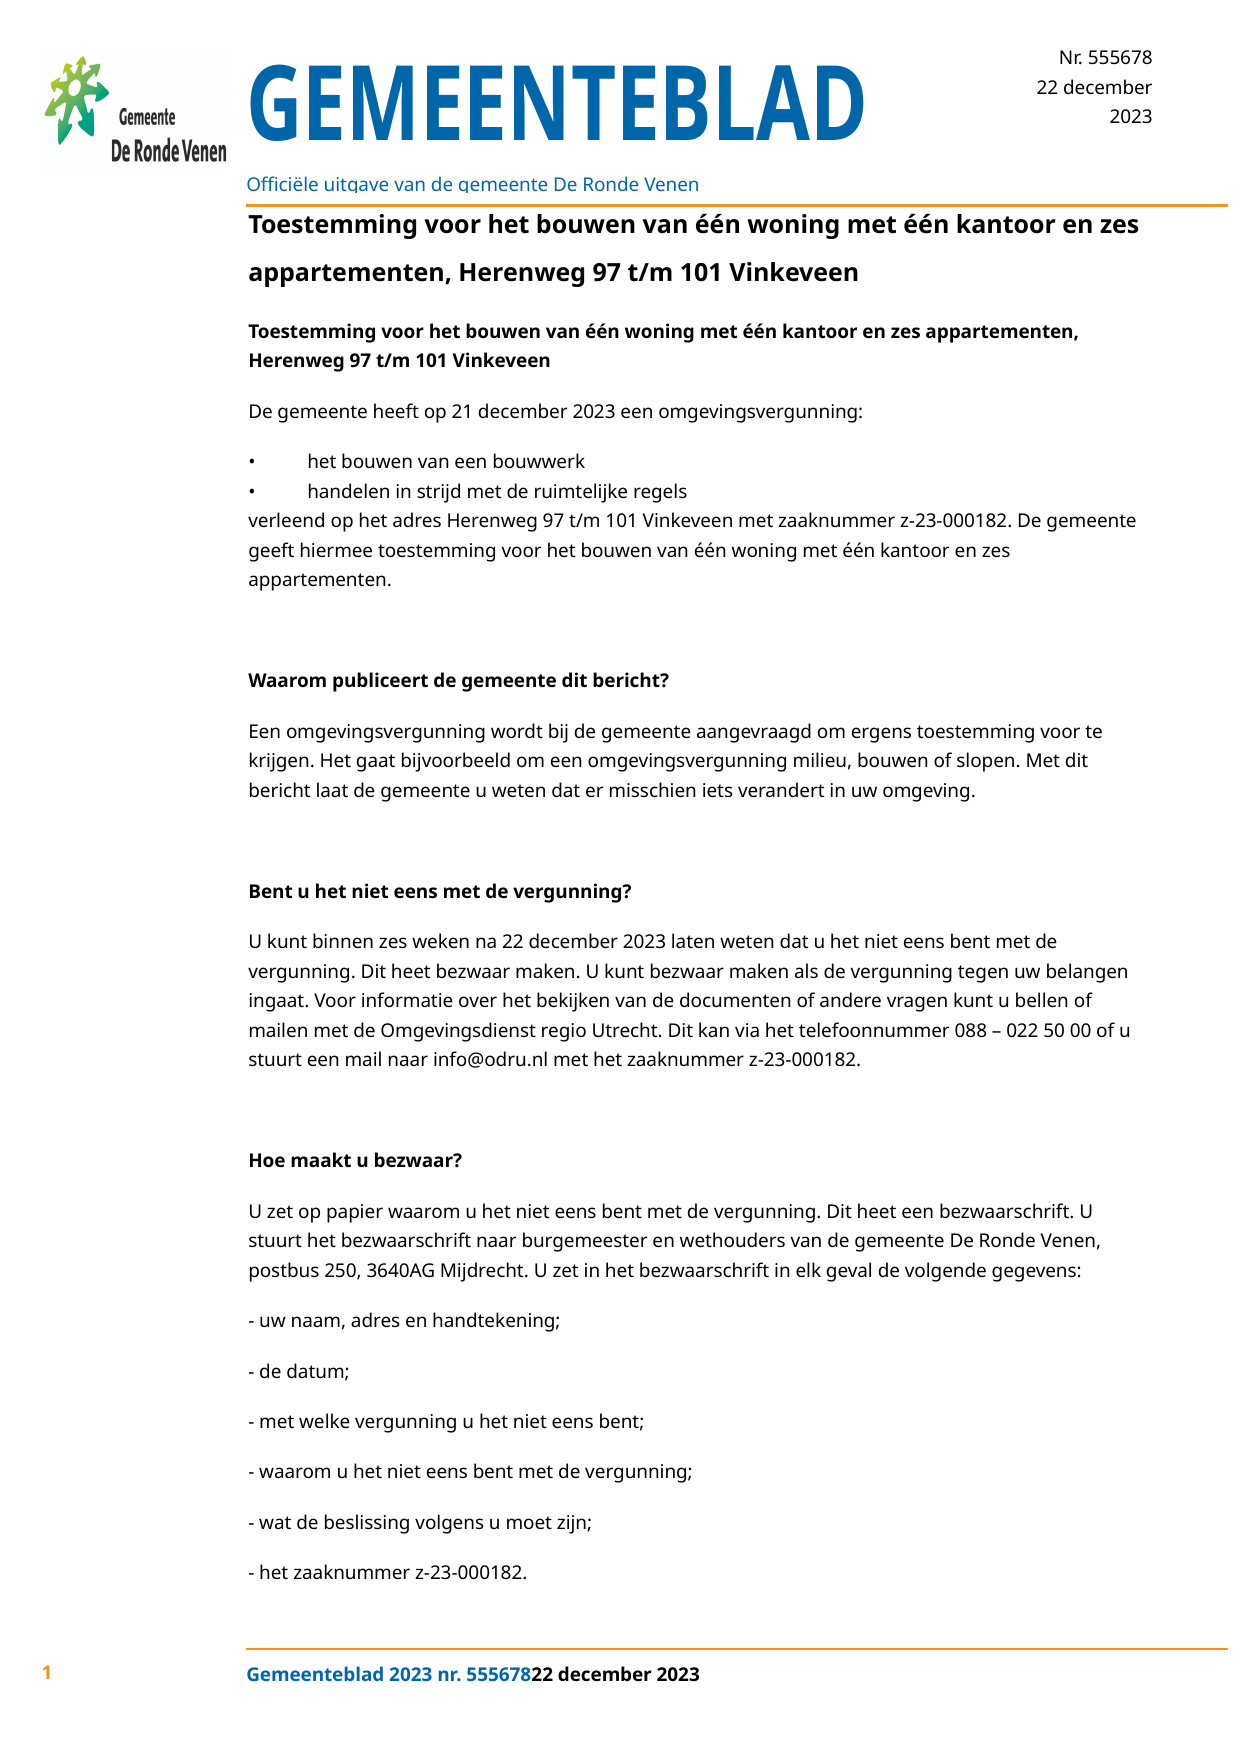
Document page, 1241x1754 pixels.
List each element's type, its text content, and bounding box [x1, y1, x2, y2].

text - waarom u het niet eens bent met de vergunning; [248, 1459, 1152, 1484]
text Bent u het niet eens met de vergunning? [248, 878, 1152, 904]
text Toestemming voor het bouwen van één woning met één kantoor en zes appartementen, Herenweg 97 t/m 101 Vinkeveen [248, 318, 1152, 373]
picture [41, 47, 231, 172]
text - het zaaknummer z-23-000182. [248, 1559, 1152, 1585]
text U zet op papier waarom u het niet eens bent met de vergunning. Dit heet een bezwaarschrift. U stuurt het bezwaarschrift naar burgemeester en wethouders van de gemeente De Ronde Venen, postbus 250, 3640AG Mijdrecht. U zet in het bezwaarschrift in elk geval de volgende gegevens: [248, 1198, 1152, 1283]
text - uw naam, adres en handtekening; [248, 1307, 1152, 1333]
text - wat de beslissing volgens u moet zijn; [248, 1509, 1152, 1535]
text verleend op het adres Herenweg 97 t/m 101 Vinkeveen met zaaknummer z-23-000182. De gemeente geeft hiermee toestemming voor het bouwen van één woning met één kantoor en zes appartementen. [248, 507, 1152, 592]
text Een omgevingsvergunning wordt bij de gemeente aangevraagd om ergens toestemming voor te krijgen. Het gaat bijvoorbeeld om een omgevingsvergunning milieu, bouwen of slopen. Met dit bericht laat de gemeente u weten dat er misschien iets verandert in uw omgeving. [248, 718, 1152, 803]
list handelen in strijd met de ruimtelijke regels [248, 478, 1152, 504]
text Toestemming voor het bouwen van één woning met één kantoor en zes appartementen, Herenweg 97 t/m 101 Vinkeveen [248, 207, 1152, 288]
text Waarom publiceert de gemeente dit bericht? [248, 667, 1152, 693]
list het bouwen van een bouwwerk [248, 448, 1152, 474]
text Hoe maakt u bezwaar? [248, 1147, 1152, 1173]
text - met welke vergunning u het niet eens bent; [248, 1408, 1152, 1434]
text U kunt binnen zes weken na 22 december 2023 laten weten dat u het niet eens bent met de vergunning. Dit heet bezwaar maken. U kunt bezwaar maken als de vergunning tegen uw belangen ingaat. Voor informatie over het bekijken van de documenten of andere vragen kunt u bellen of mailen met de Omgevingsdienst regio Utrecht. Dit kan via het telefoonnummer 088 – 022 50 00 of u stuurt een mail naar info@odru.nl met het zaaknummer z-23-000182. [248, 928, 1152, 1072]
text - de datum; [248, 1358, 1152, 1384]
text De gemeente heeft op 21 december 2023 een omgevingsvergunning: [248, 398, 1152, 424]
